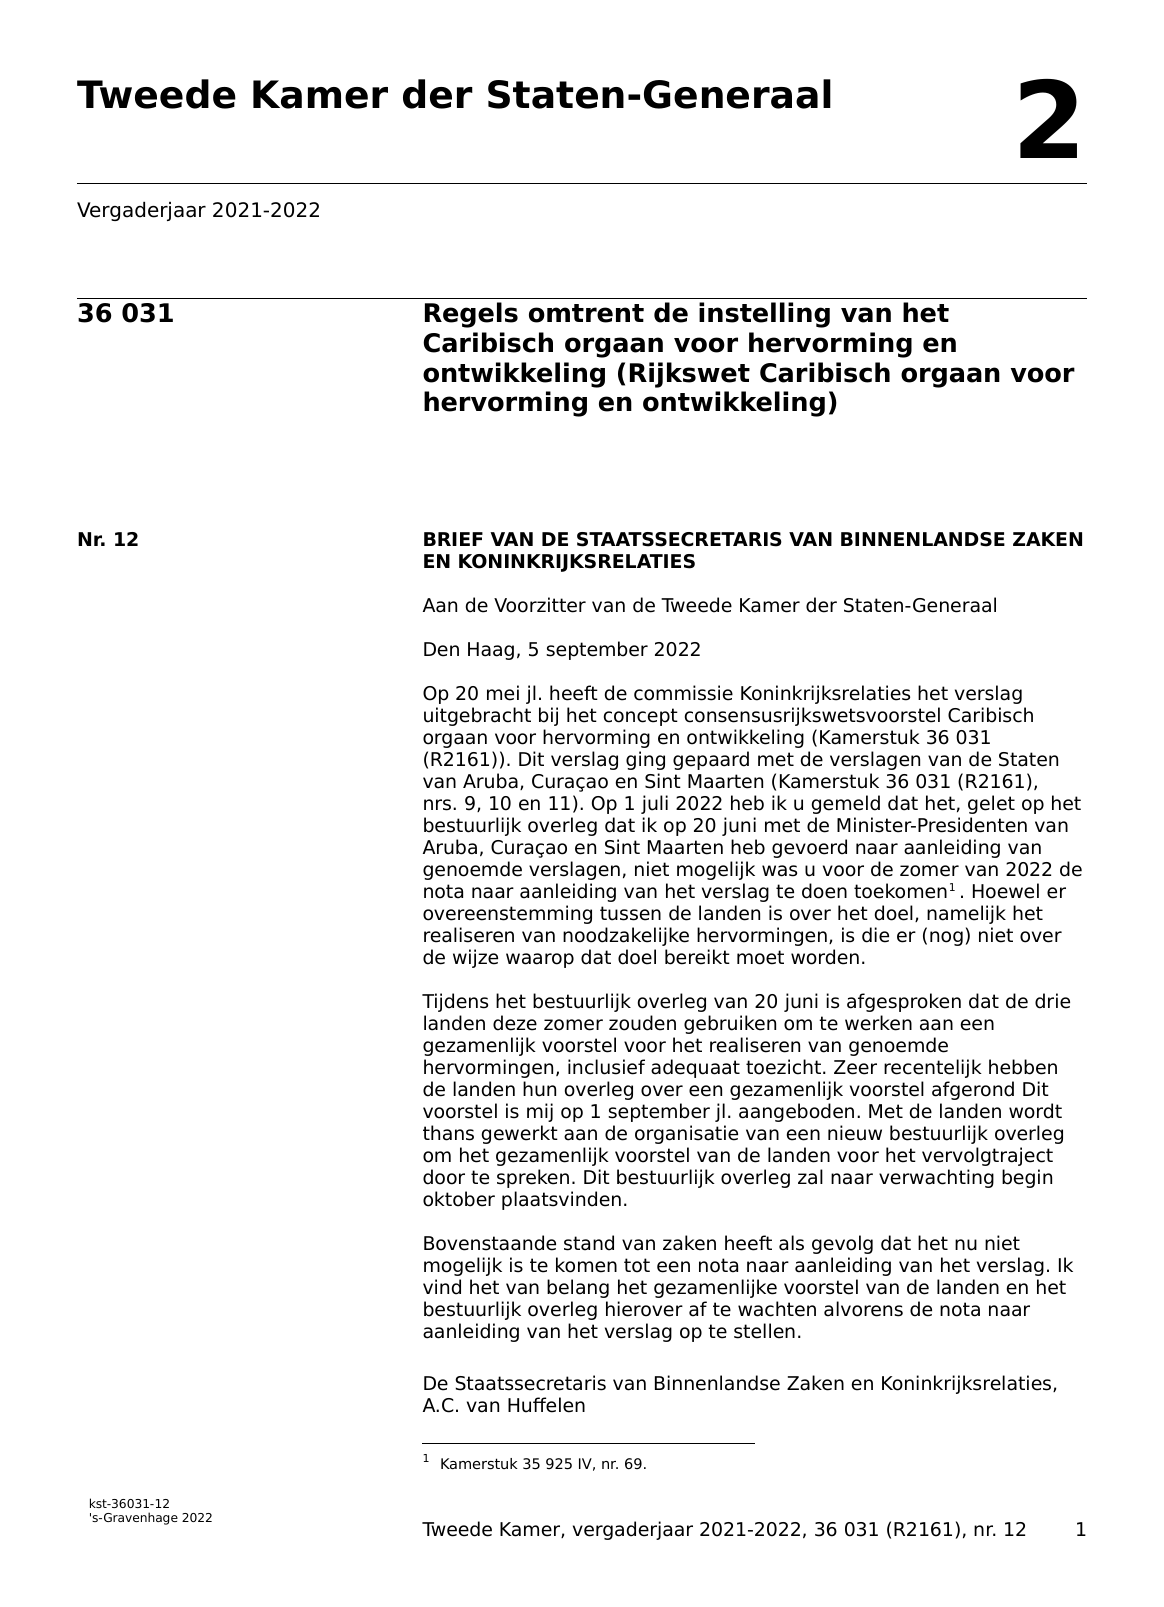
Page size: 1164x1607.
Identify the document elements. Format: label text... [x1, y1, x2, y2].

table_header Tweede Kamer der Staten-Generaal [77, 59, 886, 183]
text 's-Gravenhage 2022 [88, 1511, 323, 1525]
text Kamerstuk 35 925 IV, nr. 69. [422, 1452, 1087, 1474]
text kst-36031-12 [88, 1497, 323, 1511]
table_cell Vergaderjaar 2021-2022 [77, 184, 1087, 298]
text Aan de Voorzitter van de Tweede Kamer der Staten-Generaal [422, 595, 1087, 617]
table_header 2 [886, 59, 1087, 183]
subtitle 36 031 Regels omtrent de instelling van het Caribisch orgaan voor hervorming en ontwikkeling (Rijkswet Caribisch orgaan voor hervorming en ontwikkeling) [77, 299, 1087, 418]
text Tijdens het bestuurlijk overleg van 20 juni is afgesproken dat de drie landen deze zomer zouden gebruiken om te werken aan een gezamenlijk voorstel voor het realiseren van genoemde hervormingen, inclusief adequaat toezicht. Zeer recentelijk hebben de landen hun overleg over een gezamenlijk voorstel afgerond Dit voorstel is mij op 1 september jl. aangeboden. Met de landen wordt thans gewerkt aan de organisatie van een nieuw bestuurlijk overleg om het gezamenlijk voorstel van de landen voor het vervolgtraject door te spreken. Dit bestuurlijk overleg zal naar verwachting begin oktober plaatsvinden. [422, 991, 1087, 1211]
text De Staatssecretaris van Binnenlandse Zaken en Koninkrijksrelaties, A.C. van Huffelen [422, 1373, 1087, 1417]
text Bovenstaande stand van zaken heeft als gevolg dat het nu niet mogelijk is te komen tot een nota naar aanleiding van het verslag. Ik vind het van belang het gezamenlijke voorstel van de landen en het bestuurlijk overleg hierover af te wachten alvorens de nota naar aanleiding van het verslag op te stellen. [422, 1233, 1087, 1343]
subtitle Nr. 12 BRIEF VAN DE STAATSSECRETARIS VAN BINNENLANDSE ZAKEN EN KONINKRIJKSRELATIES [77, 529, 1087, 573]
text Op 20 mei jl. heeft de commissie Koninkrijksrelaties het verslag uitgebracht bij het concept consensusrijkswetsvoorstel Caribisch orgaan voor hervorming en ontwikkeling (Kamerstuk 36 031 (R2161)). Dit verslag ging gepaard met de verslagen van de Staten van Aruba, Curaçao en Sint Maarten (Kamerstuk 36 031 (R2161), nrs. 9, 10 en 11). Op 1 juli 2022 heb ik u gemeld dat het, gelet op het bestuurlijk overleg dat ik op 20 juni met de Minister-Presidenten van Aruba, Curaçao en Sint Maarten heb gevoerd naar aanleiding van genoemde verslagen, niet mogelijk was u voor de zomer van 2022 de nota naar aanleiding van het verslag te doen toekomen. Hoewel er overeenstemming tussen de landen is over het doel, namelijk het realiseren van noodzakelijke hervormingen, is die er (nog) niet over de wijze waarop dat doel bereikt moet worden. [422, 683, 1087, 969]
text Den Haag, 5 september 2022 [422, 639, 1087, 661]
